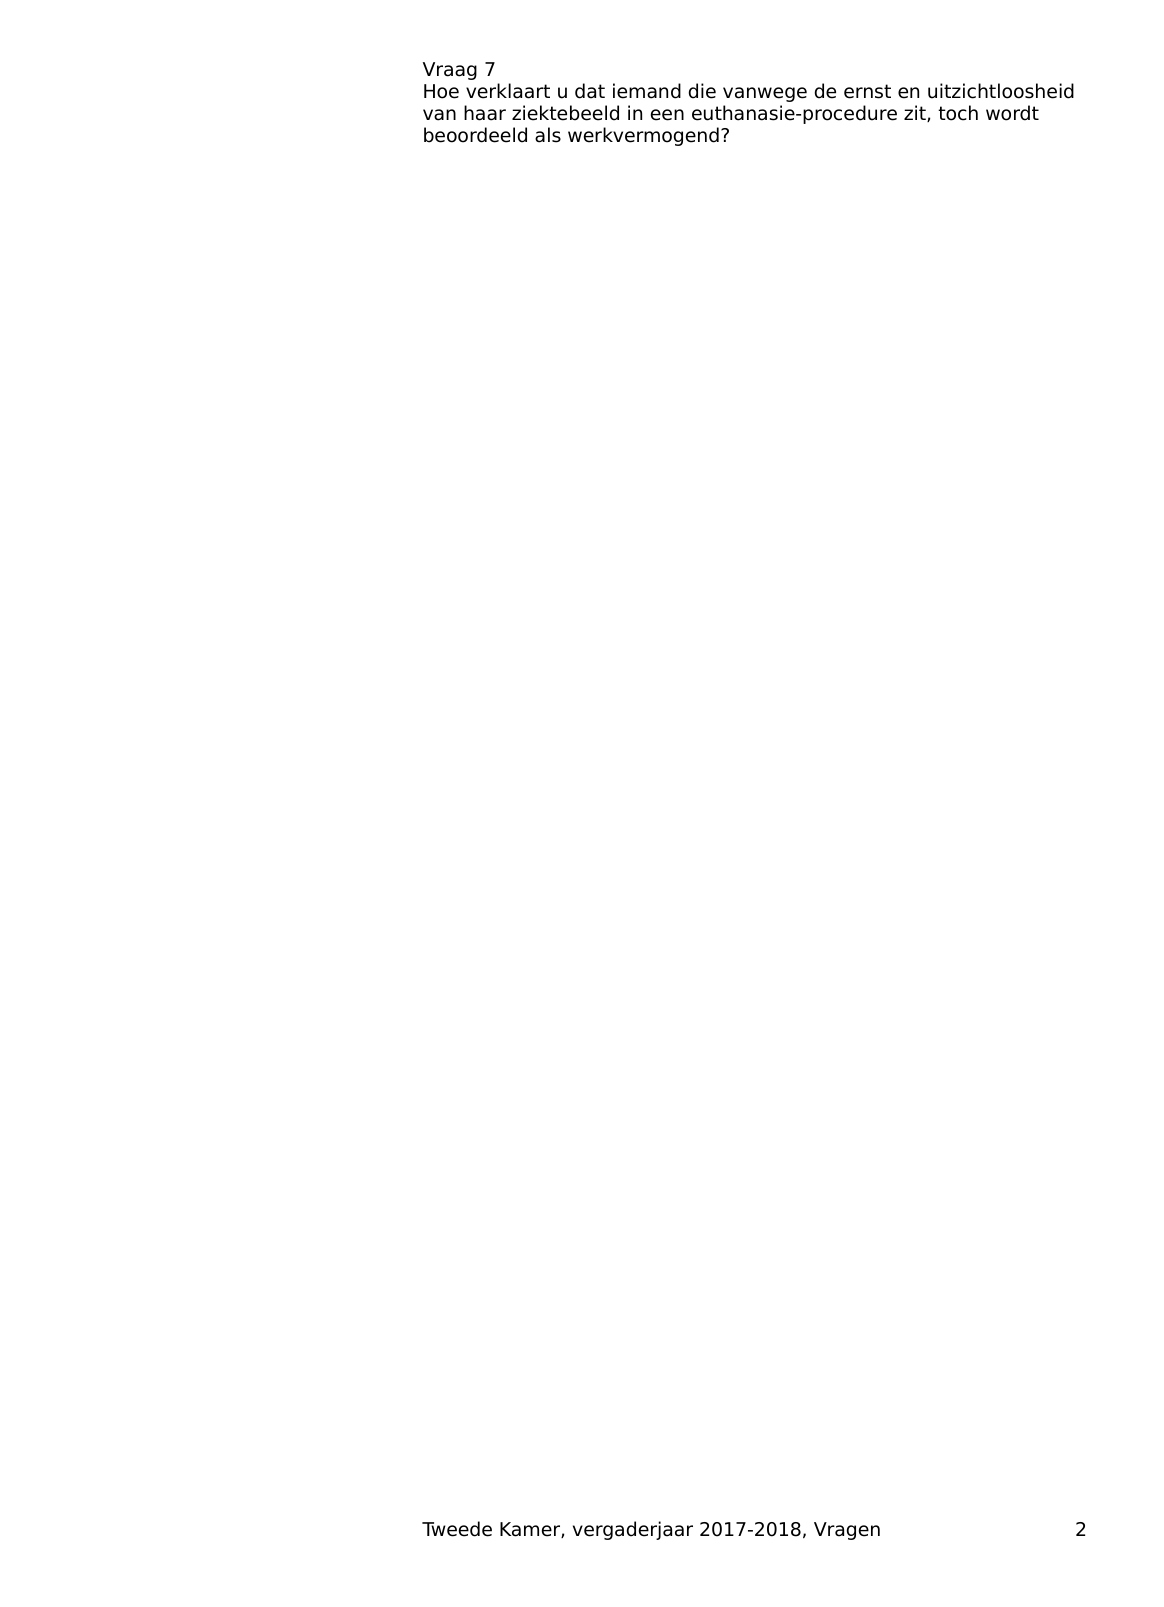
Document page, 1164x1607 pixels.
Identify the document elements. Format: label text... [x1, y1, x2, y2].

text Vraag 7 [422, 59, 1087, 81]
text Hoe verklaart u dat iemand die vanwege de ernst en uitzichtloosheid van haar ziektebeeld in een euthanasie-procedure zit, toch wordt beoordeeld als werkvermogend? [422, 81, 1087, 147]
